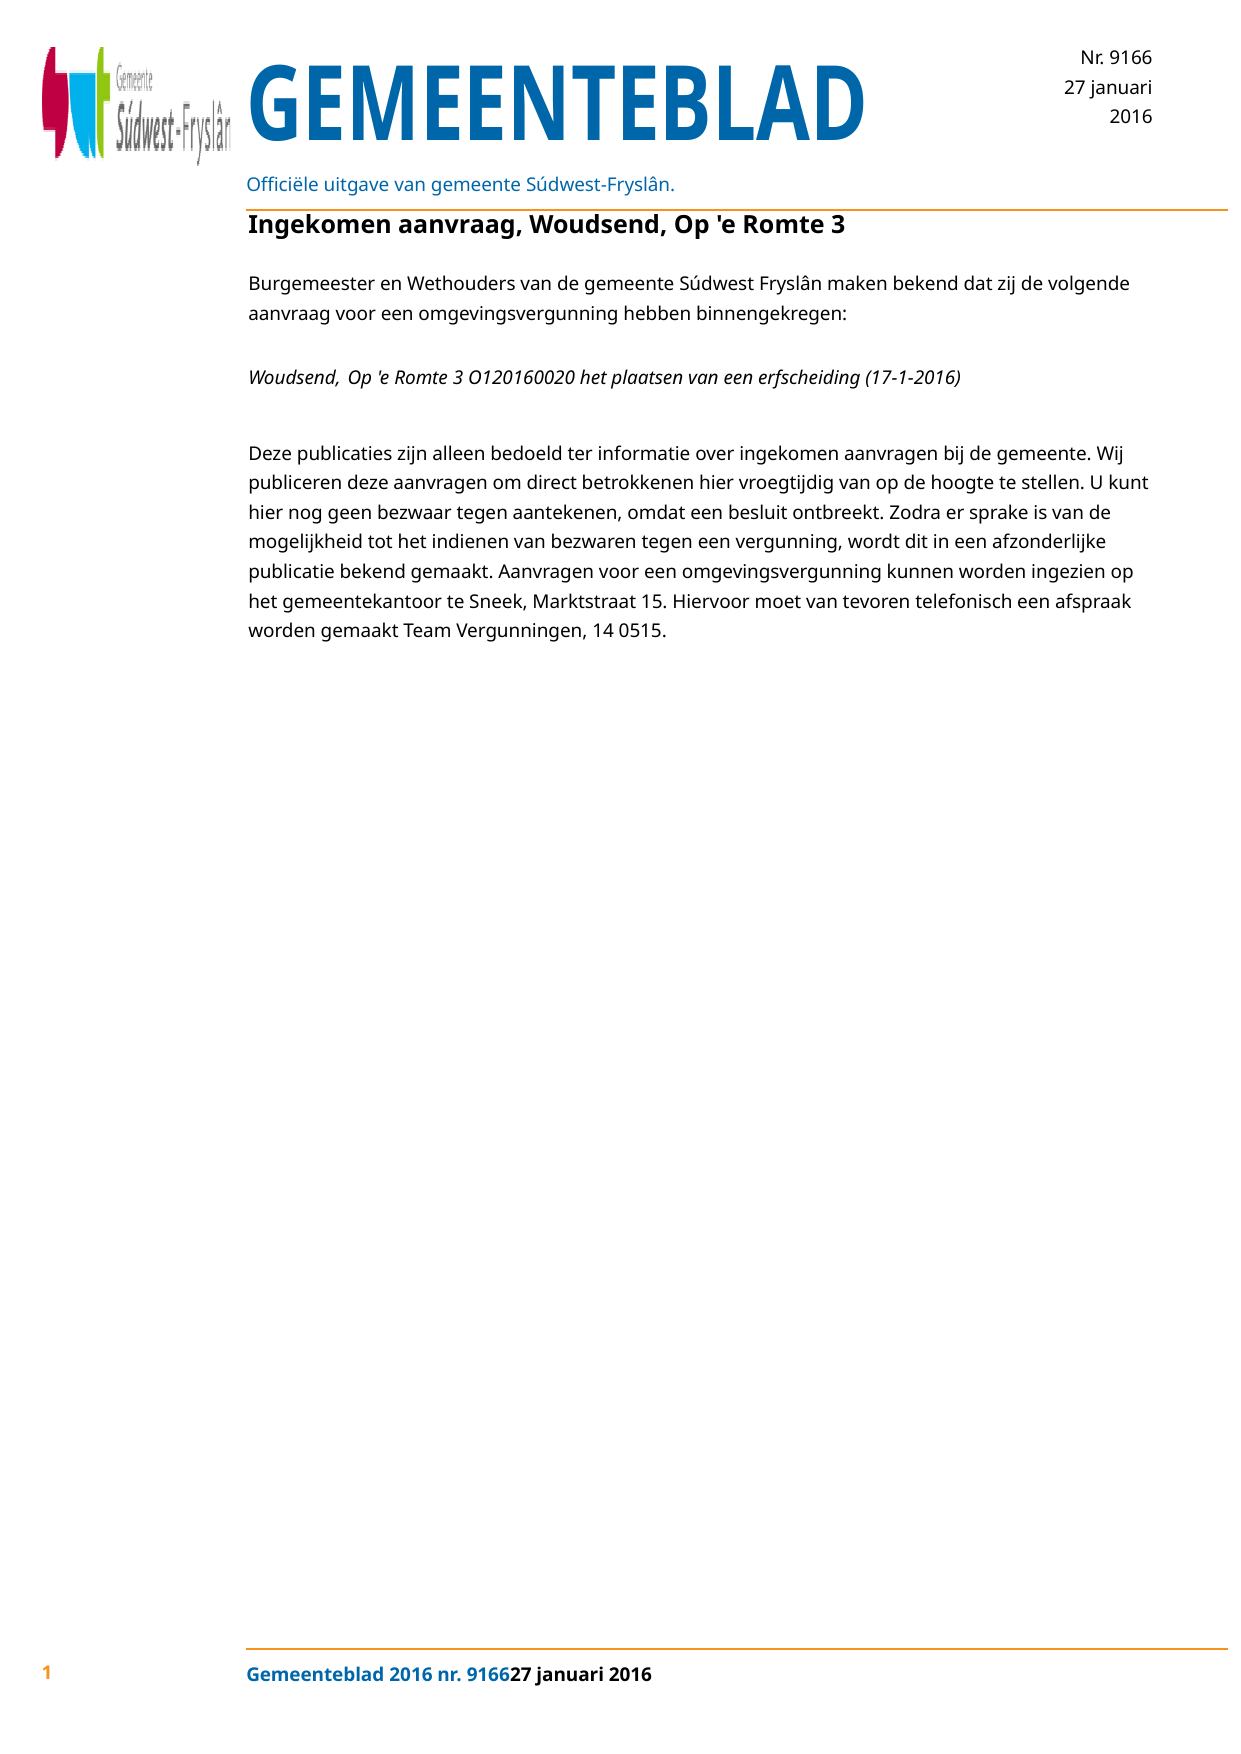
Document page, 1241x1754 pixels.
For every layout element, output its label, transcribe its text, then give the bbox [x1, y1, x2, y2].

text Woudsend, Op 'e Romte 3 O120160020 het plaatsen van een erfscheiding (17-1-2016) [248, 364, 1152, 389]
text Ingekomen aanvraag, Woudsend, Op 'e Romte 3 [248, 211, 1152, 241]
text Deze publicaties zijn alleen bedoeld ter informatie over ingekomen aanvragen bij de gemeente. Wij publiceren deze aanvragen om direct betrokkenen hier vroegtijdig van op de hoogte te stellen. U kunt hier nog geen bezwaar tegen aantekenen, omdat een besluit ontbreekt. Zodra er sprake is van de mogelijkheid tot het indienen van bezwaren tegen een vergunning, wordt dit in een afzonderlijke publicatie bekend gemaakt. Aanvragen voor een omgevingsvergunning kunnen worden ingezien op het gemeentekantoor te Sneek, Marktstraat 15. Hiervoor moet van tevoren telefonisch een afspraak worden gemaakt Team Vergunningen, 14 0515. [248, 440, 1152, 643]
picture [41, 47, 231, 172]
text Burgemeester en Wethouders van de gemeente Súdwest Fryslân maken bekend dat zij de volgende aanvraag voor een omgevingsvergunning hebben binnengekregen: [248, 270, 1152, 326]
